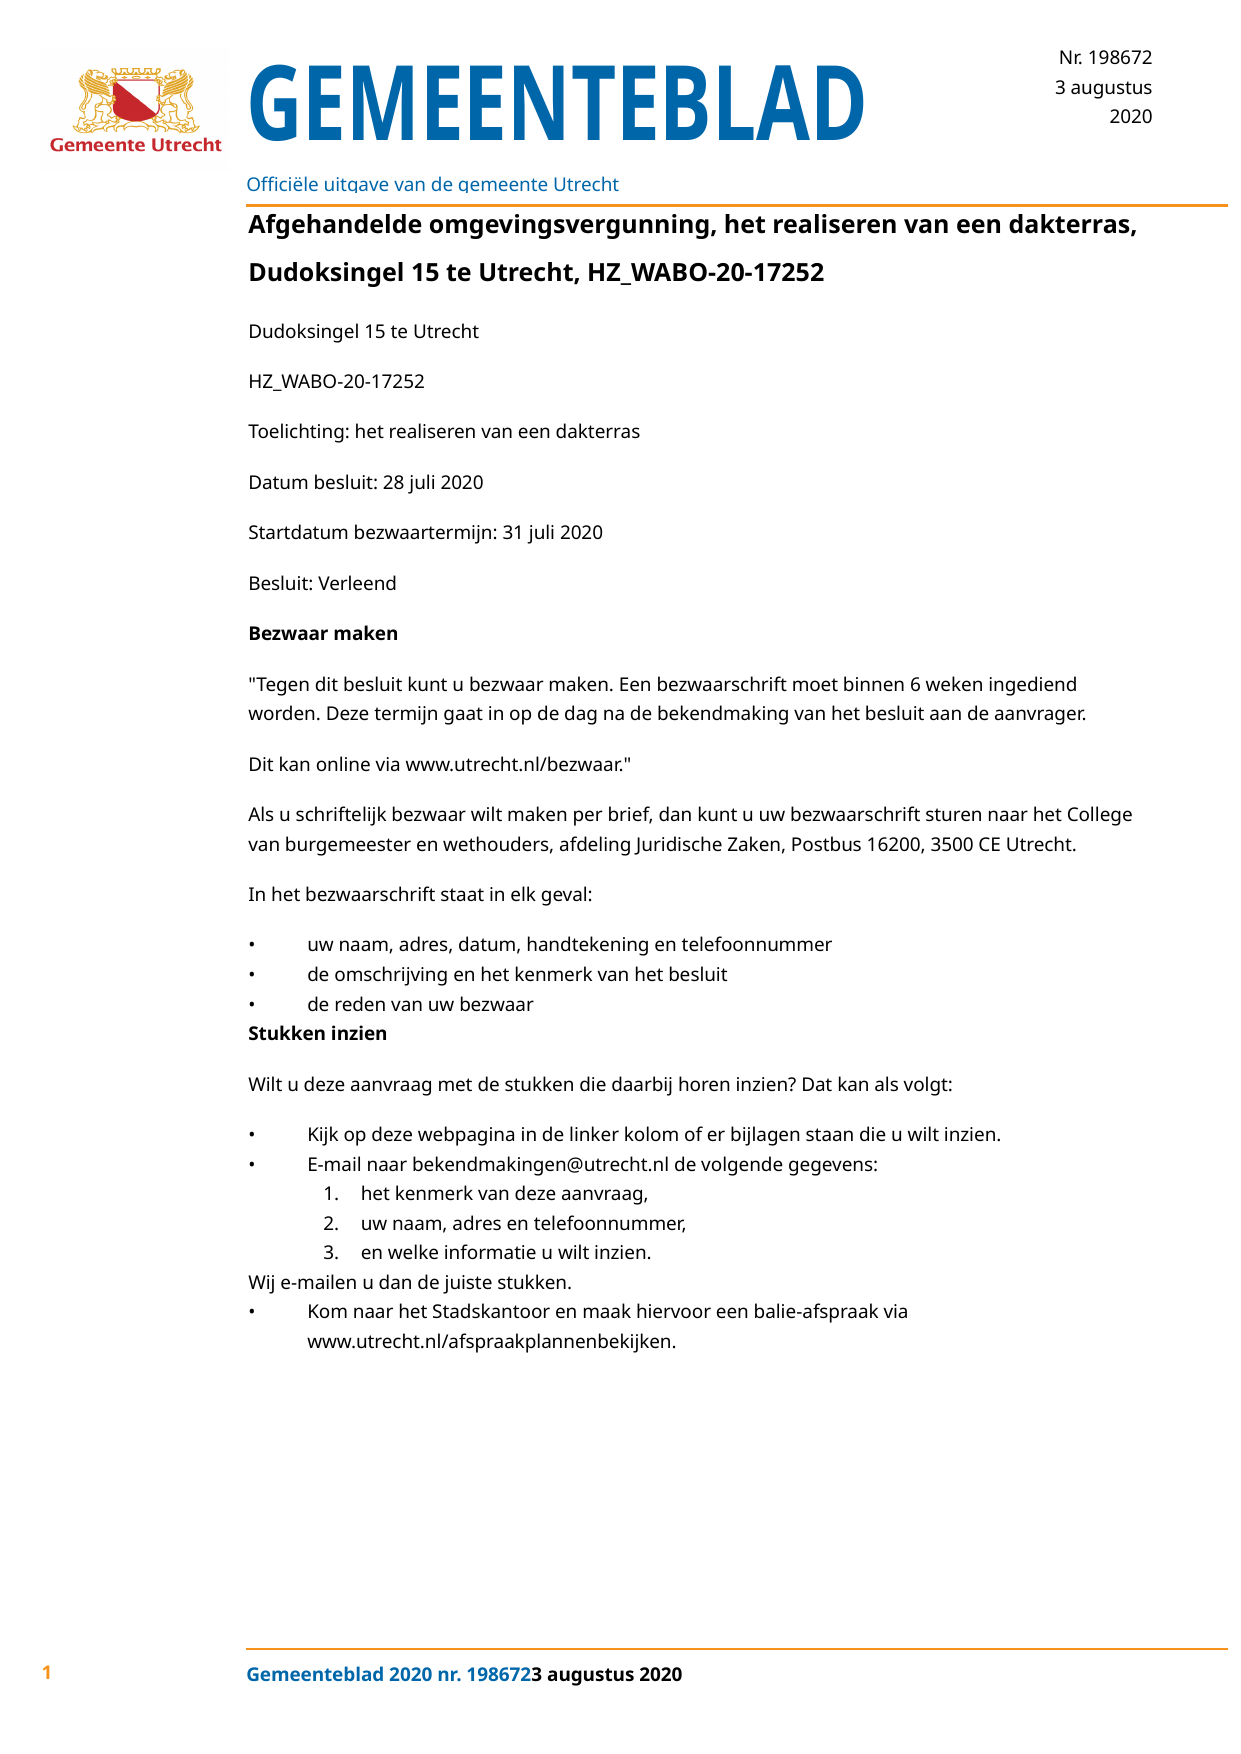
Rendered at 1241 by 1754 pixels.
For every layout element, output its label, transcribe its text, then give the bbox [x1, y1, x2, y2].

list Kom naar het Stadskantoor en maak hiervoor een balie-afspraak via www.utrecht.nl/afspraakplannenbekijken. [248, 1299, 1152, 1354]
list en welke informatie u wilt inzien. [323, 1239, 1152, 1265]
text Stukken inzien [248, 1020, 1152, 1046]
text Datum besluit: 28 juli 2020 [248, 469, 1152, 495]
text "Tegen dit besluit kunt u bezwaar maken. Een bezwaarschrift moet binnen 6 weken ingediend worden. Deze termijn gaat in op de dag na de bekendmaking van het besluit aan de aanvrager. [248, 671, 1152, 726]
text Dudoksingel 15 te Utrecht [248, 318, 1152, 344]
list de omschrijving en het kenmerk van het besluit [248, 961, 1152, 987]
list de reden van uw bezwaar [248, 991, 1152, 1017]
list uw naam, adres, datum, handtekening en telefoonnummer [248, 932, 1152, 957]
text Toelichting: het realiseren van een dakterras [248, 419, 1152, 444]
text In het bezwaarschrift staat in elk geval: [248, 881, 1152, 907]
text Dit kan online via www.utrecht.nl/bezwaar." [248, 751, 1152, 777]
text Besluit: Verleend [248, 570, 1152, 596]
list uw naam, adres en telefoonnummer, [323, 1210, 1152, 1236]
list Kijk op deze webpagina in de linker kolom of er bijlagen staan die u wilt inzien. [248, 1121, 1152, 1147]
text Wilt u deze aanvraag met de stukken die daarbij horen inzien? Dat kan als volgt: [248, 1071, 1152, 1097]
text Bezwaar maken [248, 620, 1152, 646]
list E-mail naar bekendmakingen@utrecht.nl de volgende gegevens: [248, 1151, 1152, 1177]
text HZ_WABO-20-17252 [248, 368, 1152, 394]
picture [41, 47, 231, 172]
list het kenmerk van deze aanvraag, [323, 1180, 1152, 1206]
text Als u schriftelijk bezwaar wilt maken per brief, dan kunt u uw bezwaarschrift sturen naar het College van burgemeester en wethouders, afdeling Juridische Zaken, Postbus 16200, 3500 CE Utrecht. [248, 801, 1152, 857]
text Wij e-mailen u dan de juiste stukken. [248, 1269, 1152, 1295]
text Afgehandelde omgevingsvergunning, het realiseren van een dakterras, Dudoksingel 15 te Utrecht, HZ_WABO-20-17252 [248, 207, 1152, 288]
text Startdatum bezwaartermijn: 31 juli 2020 [248, 519, 1152, 545]
